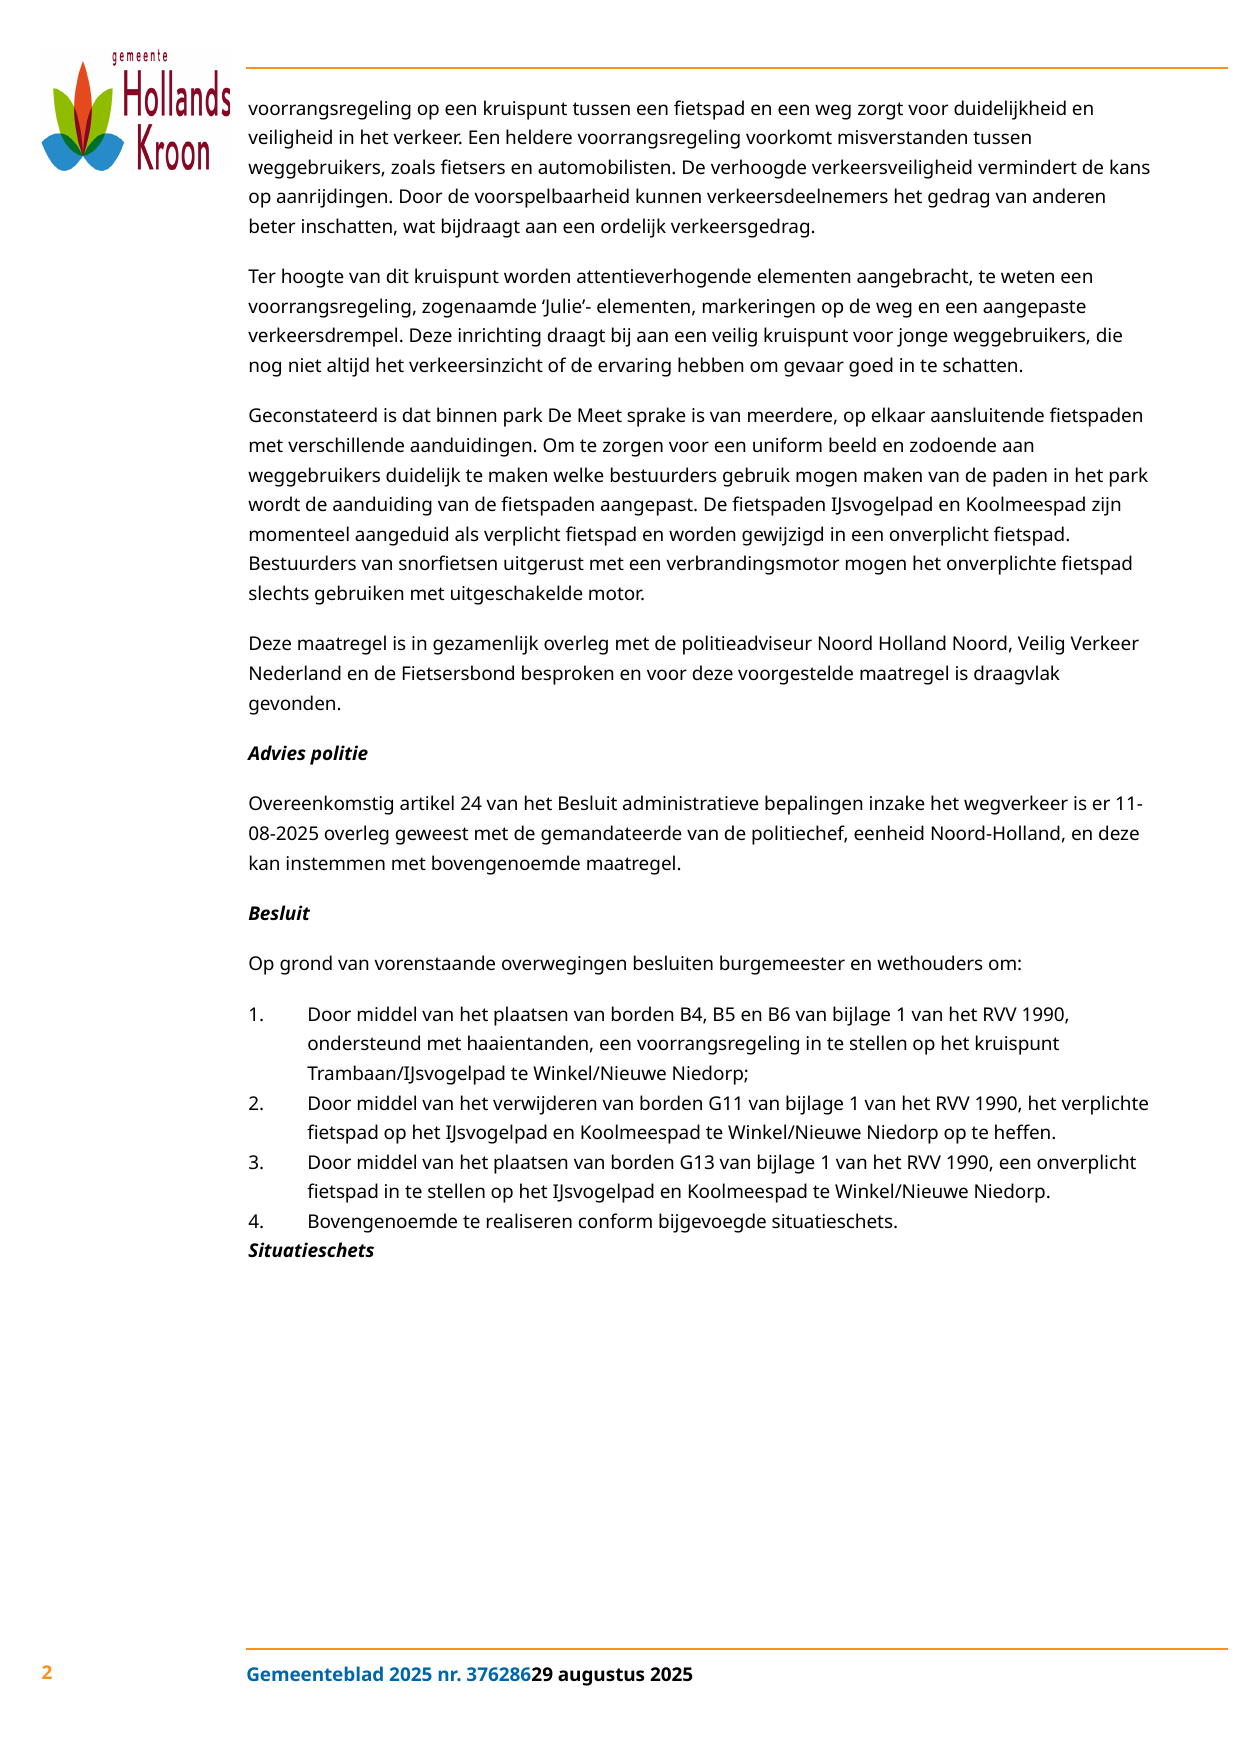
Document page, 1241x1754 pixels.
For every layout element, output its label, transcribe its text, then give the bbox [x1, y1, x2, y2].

text Situatieschets [248, 1238, 1152, 1263]
text Overeenkomstig artikel 24 van het Besluit administratieve bepalingen inzake het wegverkeer is er 11-08-2025 overleg geweest met de gemandateerde van de politiechef, eenheid Noord-Holland, en deze kan instemmen met bovengenoemde maatregel. [248, 791, 1152, 876]
text Geconstateerd is dat binnen park De Meet sprake is van meerdere, op elkaar aansluitende fietspaden met verschillende aanduidingen. Om te zorgen voor een uniform beeld en zodoende aan weggebruikers duidelijk te maken welke bestuurders gebruik mogen maken van de paden in het park wordt de aanduiding van de fietspaden aangepast. De fietspaden IJsvogelpad en Koolmeespad zijn momenteel aangeduid als verplicht fietspad en worden gewijzigd in een onverplicht fietspad. Bestuurders van snorfietsen uitgerust met een verbrandingsmotor mogen het onverplichte fietspad slechts gebruiken met uitgeschakelde motor. [248, 403, 1152, 606]
list Door middel van het plaatsen van borden B4, B5 en B6 van bijlage 1 van het RVV 1990, ondersteund met haaientanden, een voorrangsregeling in te stellen op het kruispunt Trambaan/IJsvogelpad te Winkel/Nieuwe Niedorp; [248, 1001, 1152, 1086]
text Besluit [248, 900, 1152, 926]
text Ter hoogte van dit kruispunt worden attentieverhogende elementen aangebracht, te weten een voorrangsregeling, zogenaamde ‘Julie’- elementen, markeringen op de weg en een aangepaste verkeersdrempel. Deze inrichting draagt bij aan een veilig kruispunt voor jonge weggebruikers, die nog niet altijd het verkeersinzicht of de ervaring hebben om gevaar goed in te schatten. [248, 263, 1152, 378]
text voorrangsregeling op een kruispunt tussen een fietspad en een weg zorgt voor duidelijkheid en veiligheid in het verkeer. Een heldere voorrangsregeling voorkomt misverstanden tussen weggebruikers, zoals fietsers en automobilisten. De verhoogde verkeersveiligheid vermindert de kans op aanrijdingen. Door de voorspelbaarheid kunnen verkeersdeelnemers het gedrag van anderen beter inschatten, wat bijdraagt aan een ordelijk verkeersgedrag. [248, 95, 1152, 239]
list Bovengenoemde te realiseren conform bijgevoegde situatieschets. [248, 1208, 1152, 1234]
text Op grond van vorenstaande overwegingen besluiten burgemeester en wethouders om: [248, 951, 1152, 976]
text Advies politie [248, 740, 1152, 766]
list Door middel van het verwijderen van borden G11 van bijlage 1 van het RVV 1990, het verplichte fietspad op het IJsvogelpad en Koolmeespad te Winkel/Nieuwe Niedorp op te heffen. [248, 1090, 1152, 1145]
text Deze maatregel is in gezamenlijk overleg met de politieadviseur Noord Holland Noord, Veilig Verkeer Nederland en de Fietsersbond besproken en voor deze voorgestelde maatregel is draagvlak gevonden. [248, 631, 1152, 716]
picture [41, 47, 231, 172]
list Door middel van het plaatsen van borden G13 van bijlage 1 van het RVV 1990, een onverplicht fietspad in te stellen op het IJsvogelpad en Koolmeespad te Winkel/Nieuwe Niedorp. [248, 1149, 1152, 1204]
